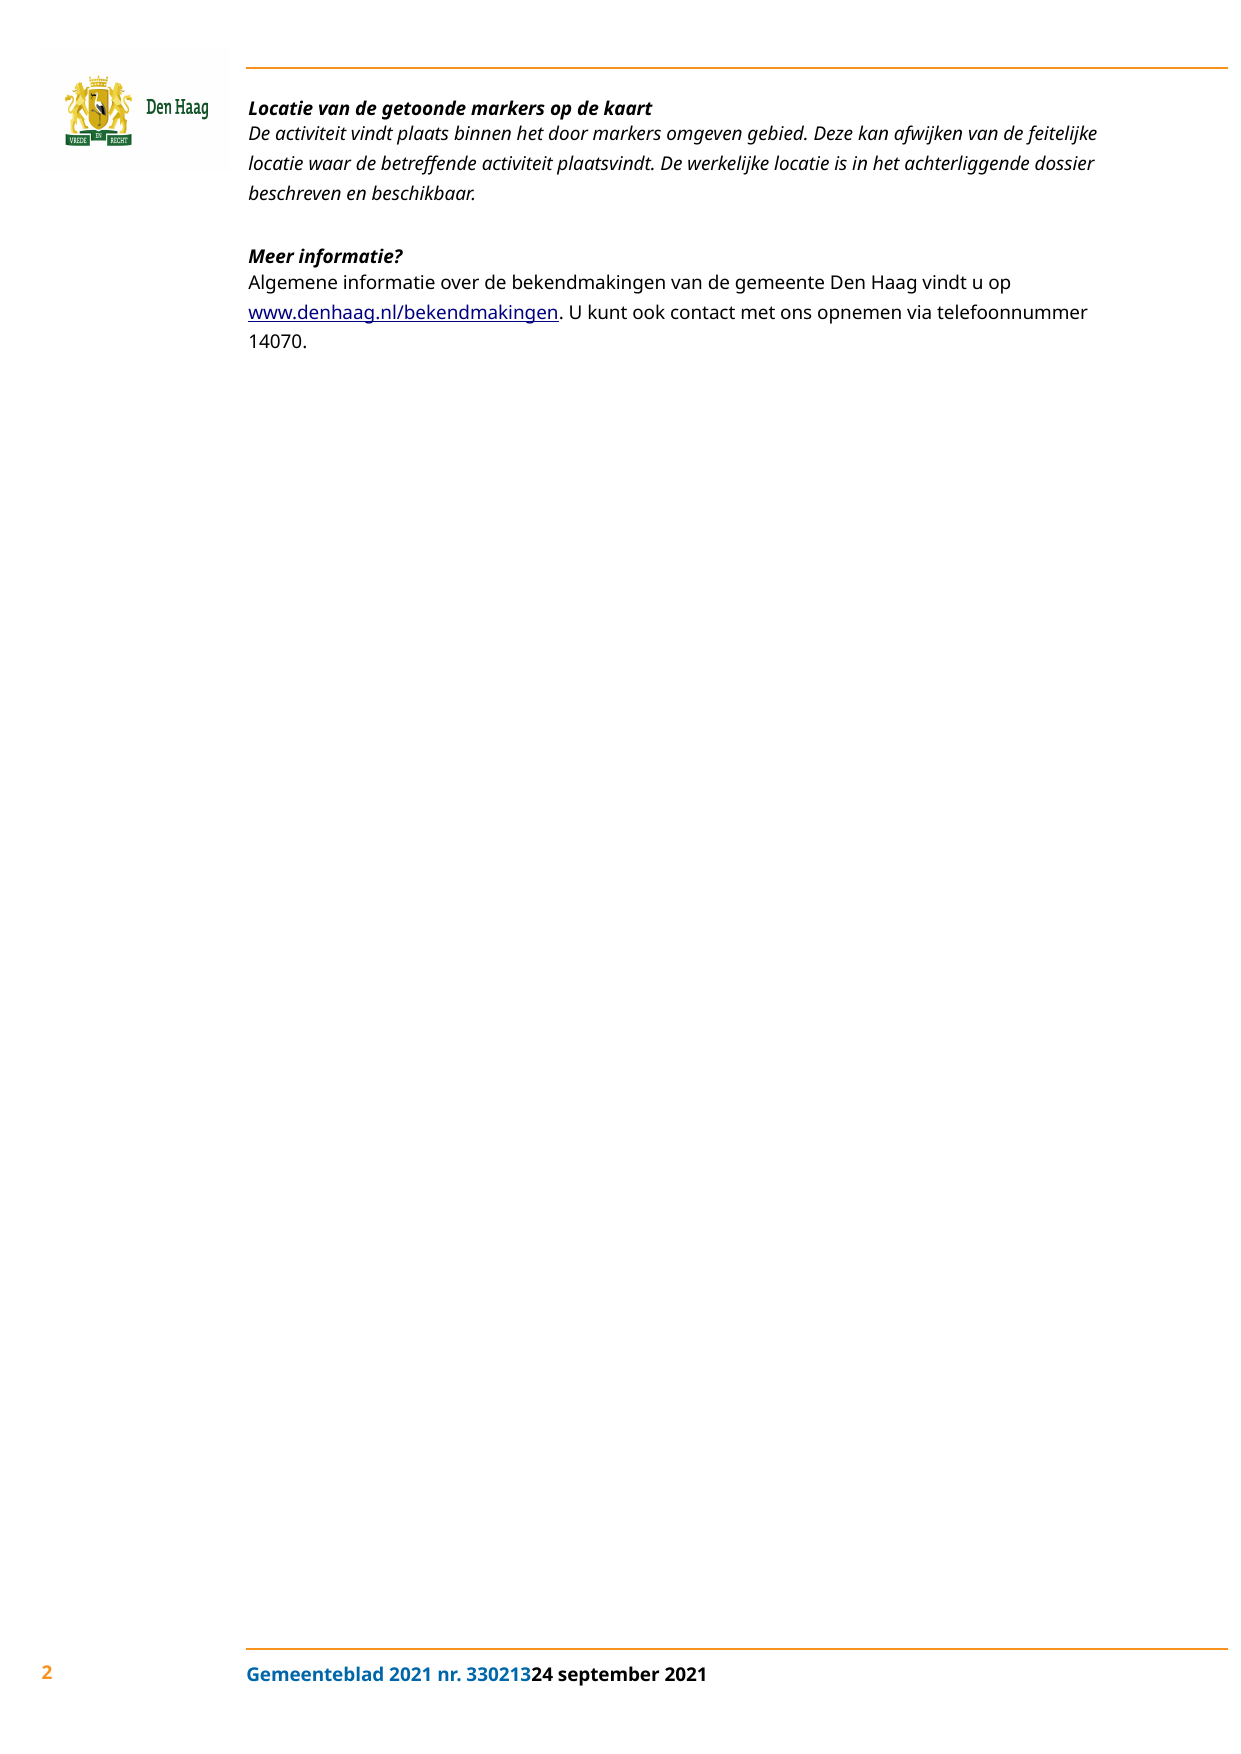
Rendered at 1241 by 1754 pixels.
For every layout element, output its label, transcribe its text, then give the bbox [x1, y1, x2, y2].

text Algemene informatie over de bekendmakingen van de gemeente Den Haag vindt u op www.denhaag.nl/bekendmakingen. U kunt ook contact met ons opnemen via telefoonnummer 14070. [248, 269, 1152, 354]
text Meer informatie? [248, 244, 1152, 269]
picture [41, 47, 231, 172]
text Locatie van de getoonde markers op de kaart [248, 95, 1152, 121]
text De activiteit vindt plaats binnen het door markers omgeven gebied. Deze kan afwijken van de feitelijke locatie waar de betreffende activiteit plaatsvindt. De werkelijke locatie is in het achterliggende dossier beschreven en beschikbaar. [248, 121, 1152, 205]
